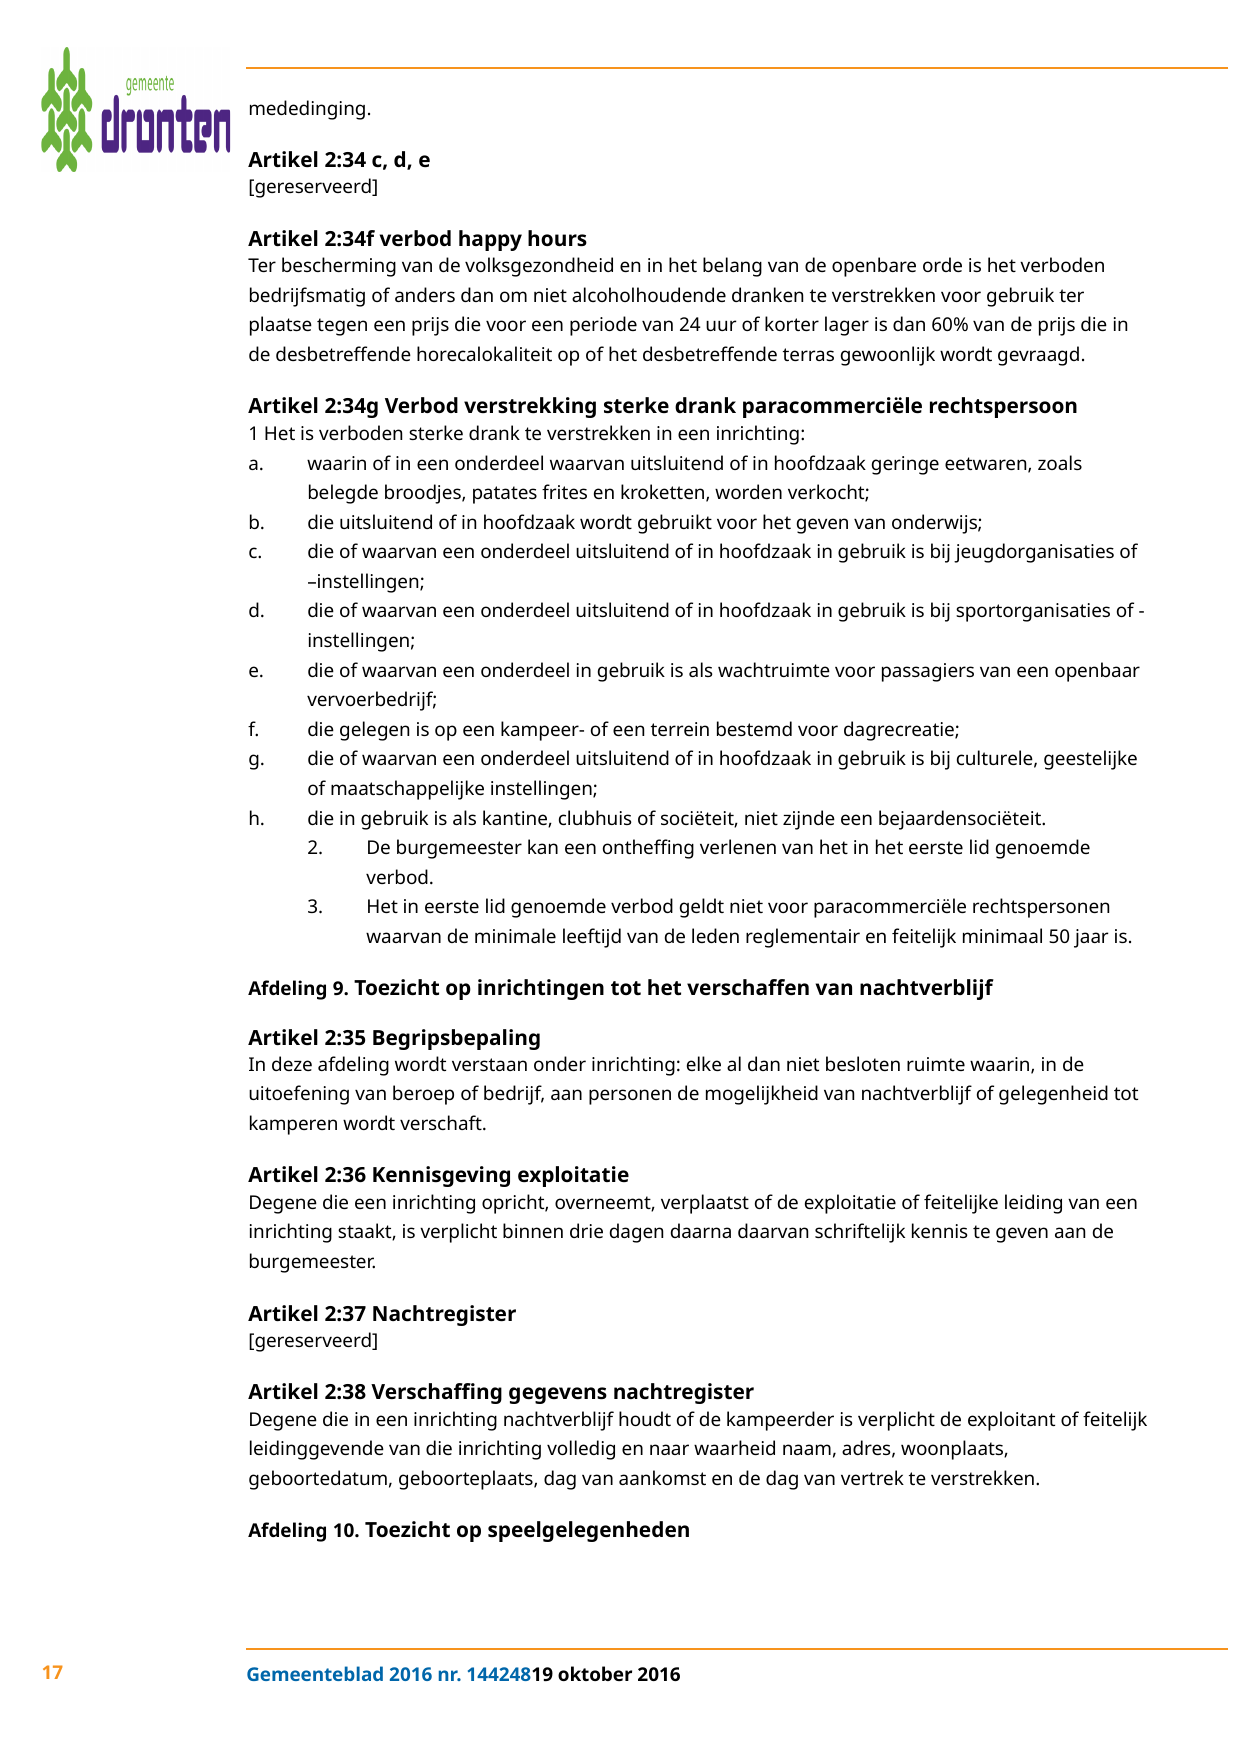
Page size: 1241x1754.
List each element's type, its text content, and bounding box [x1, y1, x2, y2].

text Artikel 2:38 Verschaffing gegevens nachtregister [248, 1377, 1152, 1406]
text [gereserveerd] [248, 1327, 1152, 1353]
list die uitsluitend of in hoofdzaak wordt gebruikt voor het geven van onderwijs; [248, 509, 1152, 534]
text mededinging. [248, 95, 1152, 121]
list De burgemeester kan een ontheffing verlenen van het in het eerste lid genoemde verbod. [307, 834, 1152, 889]
text Artikel 2:34g Verbod verstrekking sterke drank paracommerciële rechtspersoon [248, 392, 1152, 420]
text Artikel 2:37 Nachtregister [248, 1299, 1152, 1327]
text Artikel 2:34 c, d, e [248, 145, 1152, 174]
text Degene die een inrichting opricht, overneemt, verplaatst of de exploitatie of feitelijke leiding van een inrichting staakt, is verplicht binnen drie dagen daarna daarvan schriftelijk kennis te geven aan de burgemeester. [248, 1189, 1152, 1274]
text In deze afdeling wordt verstaan onder inrichting: elke al dan niet besloten ruimte waarin, in de uitoefening van beroep of bedrijf, aan personen de mogelijkheid van nachtverblijf of gelegenheid tot kamperen wordt verschaft. [248, 1051, 1152, 1136]
text [gereserveerd] [248, 174, 1152, 199]
list die of waarvan een onderdeel in gebruik is als wachtruimte voor passagiers van een openbaar vervoerbedrijf; [248, 657, 1152, 712]
list die of waarvan een onderdeel uitsluitend of in hoofdzaak in gebruik is bij jeugdorganisaties of –instellingen; [248, 538, 1152, 594]
text Artikel 2:34f verbod happy hours [248, 224, 1152, 252]
picture [41, 47, 231, 172]
text Artikel 2:36 Kennisgeving exploitatie [248, 1161, 1152, 1189]
text Degene die in een inrichting nachtverblijf houdt of de kampeerder is verplicht de exploitant of feitelijk leidinggevende van die inrichting volledig en naar waarheid naam, adres, woonplaats, geboortedatum, geboorteplaats, dag van aankomst en de dag van vertrek te verstrekken. [248, 1406, 1152, 1491]
text Afdeling 10. Toezicht op speelgelegenheden [248, 1515, 1152, 1544]
list die gelegen is op een kampeer- of een terrein bestemd voor dagrecreatie; [248, 716, 1152, 742]
text Ter bescherming van de volksgezondheid en in het belang van de openbare orde is het verboden bedrijfsmatig of anders dan om niet alcoholhoudende dranken te verstrekken voor gebruik ter plaatse tegen een prijs die voor een periode van 24 uur of korter lager is dan 60% van de prijs die in de desbetreffende horecalokaliteit op of het desbetreffende terras gewoonlijk wordt gevraagd. [248, 252, 1152, 367]
text 1 Het is verboden sterke drank te verstrekken in een inrichting: [248, 420, 1152, 446]
text Artikel 2:35 Begripsbepaling [248, 1023, 1152, 1051]
text Afdeling 9. Toezicht op inrichtingen tot het verschaffen van nachtverblijf [248, 973, 1152, 1002]
list die of waarvan een onderdeel uitsluitend of in hoofdzaak in gebruik is bij sportorganisaties of -instellingen; [248, 598, 1152, 653]
list die in gebruik is als kantine, clubhuis of sociëteit, niet zijnde een bejaardensociëteit. [248, 805, 1152, 830]
list Het in eerste lid genoemde verbod geldt niet voor paracommerciële rechtspersonen waarvan de minimale leeftijd van de leden reglementair en feitelijk minimaal 50 jaar is. [307, 893, 1152, 949]
list waarin of in een onderdeel waarvan uitsluitend of in hoofdzaak geringe eetwaren, zoals belegde broodjes, patates frites en kroketten, worden verkocht; [248, 450, 1152, 505]
list die of waarvan een onderdeel uitsluitend of in hoofdzaak in gebruik is bij culturele, geestelijke of maatschappelijke instellingen; [248, 746, 1152, 801]
